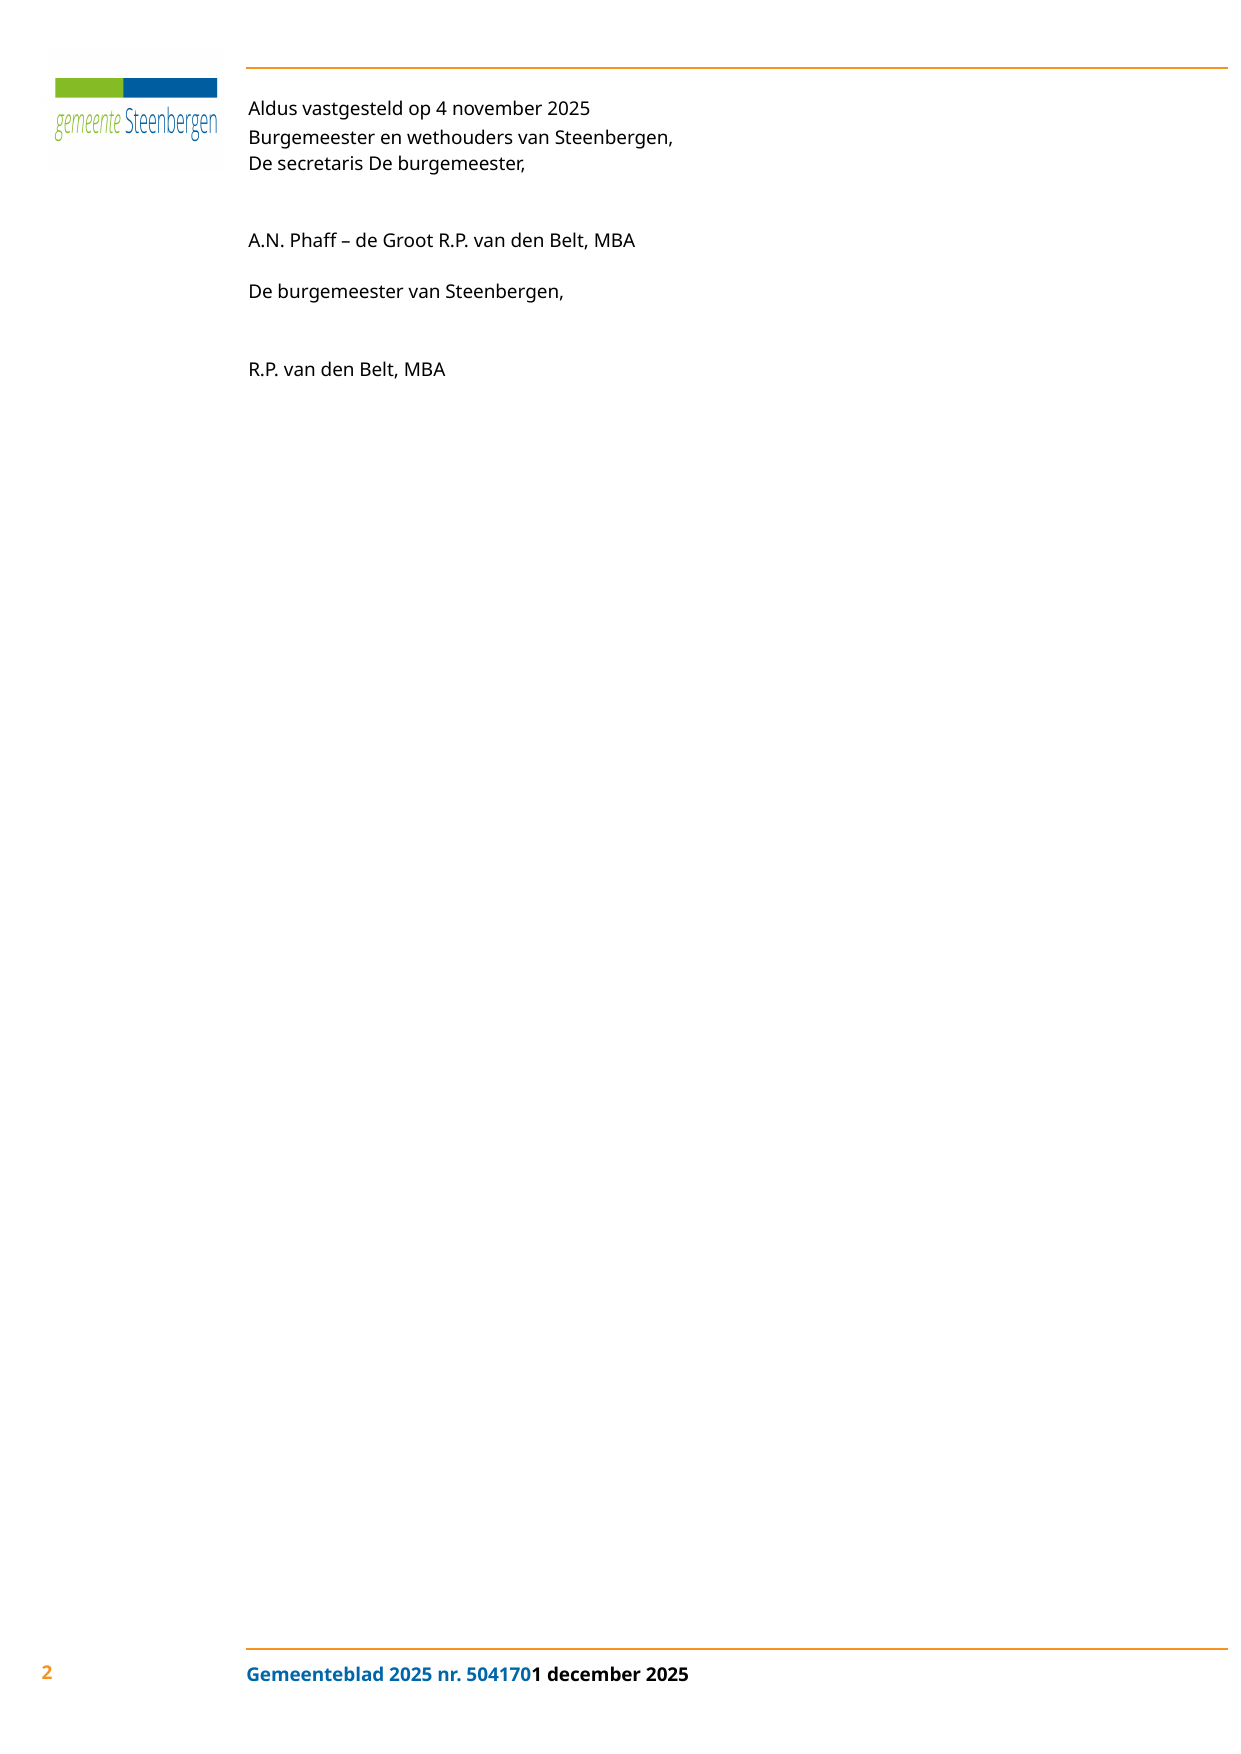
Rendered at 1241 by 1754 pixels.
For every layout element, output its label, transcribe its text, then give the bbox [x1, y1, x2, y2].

text Burgemeester en wethouders van Steenbergen, [248, 124, 1152, 150]
text Aldus vastgesteld op 4 november 2025 [248, 95, 1152, 121]
text De secretaris De burgemeester, [248, 150, 1152, 176]
text R.P. van den Belt, MBA [248, 356, 1152, 382]
text De burgemeester van Steenbergen, [248, 279, 1152, 304]
picture [41, 47, 231, 172]
text A.N. Phaff – de Groot R.P. van den Belt, MBA [248, 227, 1152, 253]
